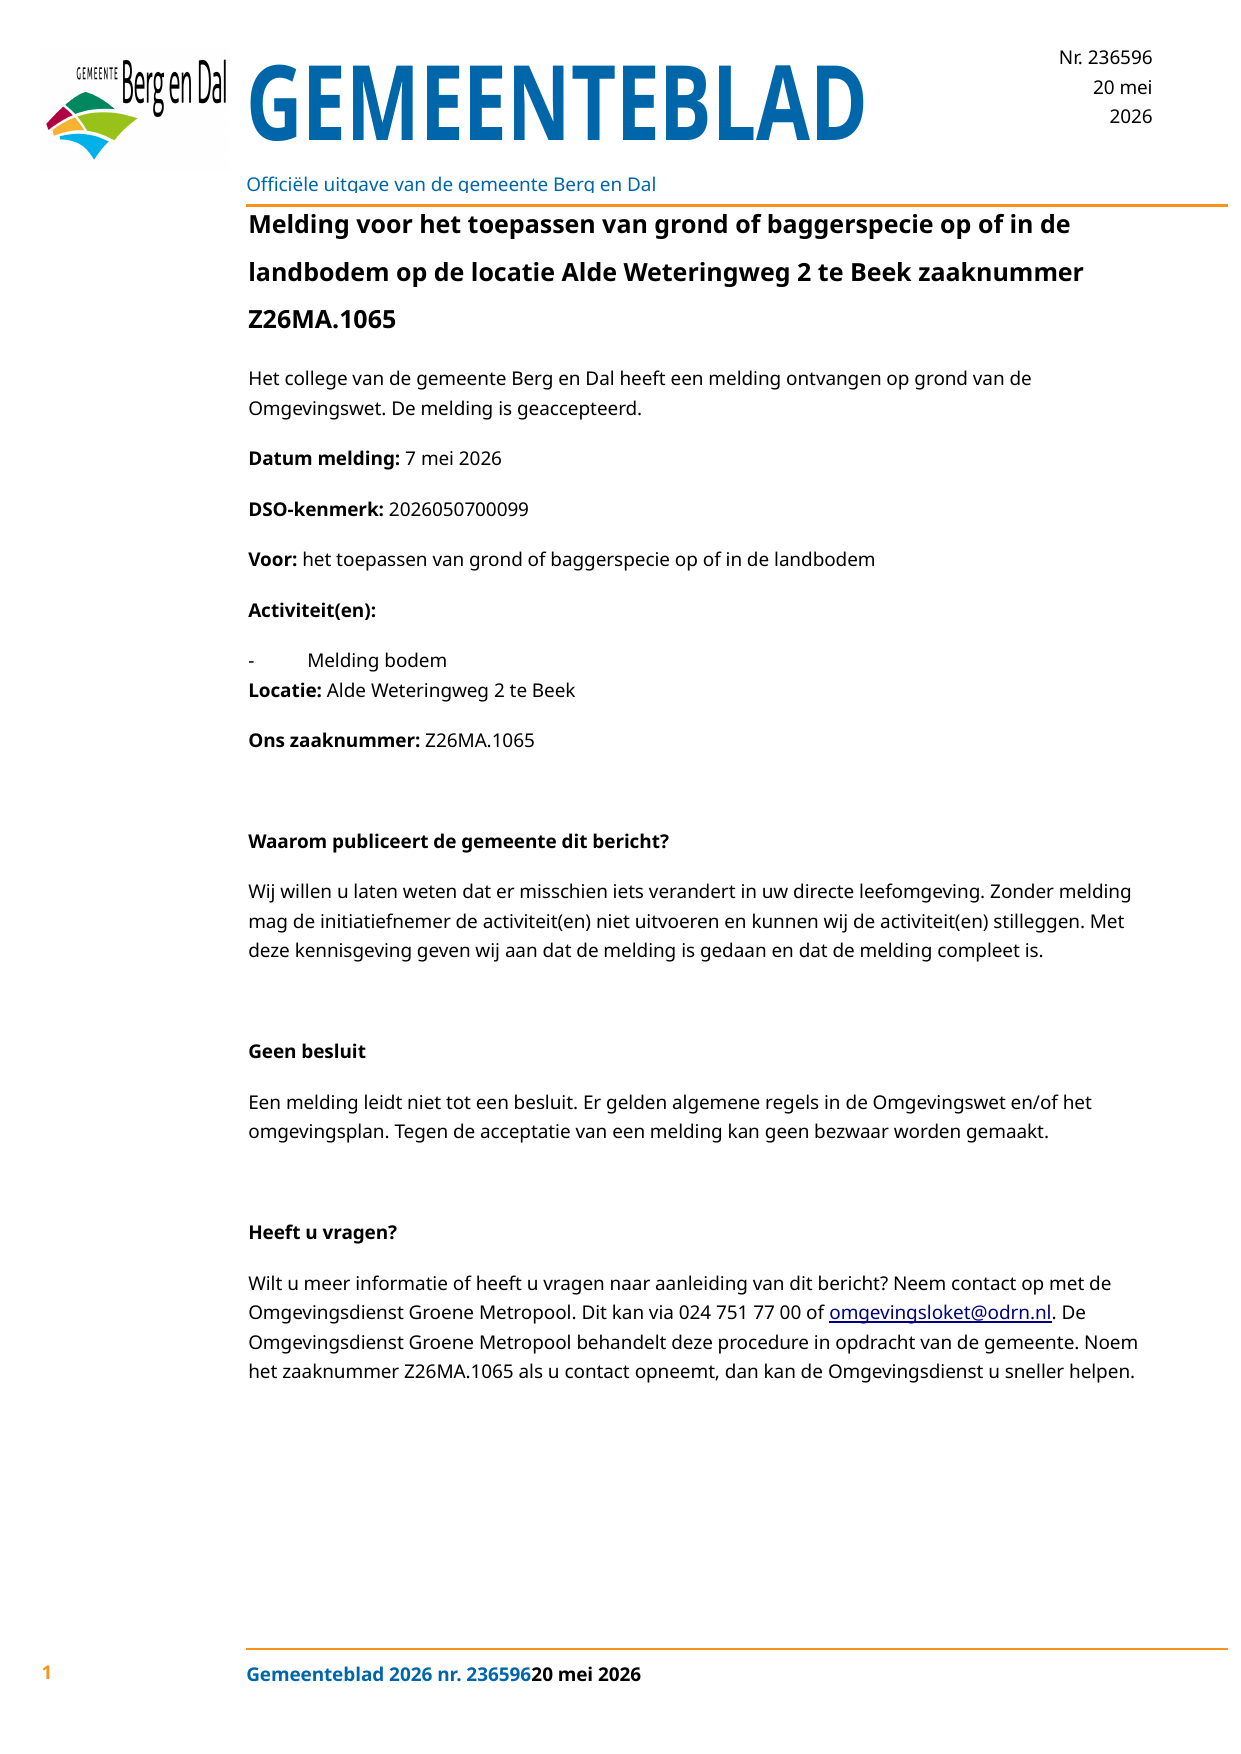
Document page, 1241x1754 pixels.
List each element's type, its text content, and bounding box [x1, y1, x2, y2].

text Geen besluit [248, 1038, 1152, 1064]
picture [41, 47, 231, 172]
text Ons zaaknummer: Z26MA.1065 [248, 727, 1152, 753]
text Activiteit(en): [248, 597, 1152, 622]
text Datum melding: 7 mei 2026 [248, 446, 1152, 471]
text Voor: het toepassen van grond of baggerspecie op of in de landbodem [248, 546, 1152, 572]
list Melding bodem [248, 647, 1152, 673]
text Waarom publiceert de gemeente dit bericht? [248, 828, 1152, 854]
text Wilt u meer informatie of heeft u vragen naar aanleiding van dit bericht? Neem contact op met de Omgevingsdienst Groene Metropool. Dit kan via 024 751 77 00 of omgevingsloket@odrn.nl. De Omgevingsdienst Groene Metropool behandelt deze procedure in opdracht van de gemeente. Noem het zaaknummer Z26MA.1065 als u contact opneemt, dan kan de Omgevingsdienst u sneller helpen. [248, 1270, 1152, 1384]
text Heeft u vragen? [248, 1219, 1152, 1245]
text Het college van de gemeente Berg en Dal heeft een melding ontvangen op grond van de Omgevingswet. De melding is geaccepteerd. [248, 366, 1152, 421]
text Wij willen u laten weten dat er misschien iets verandert in uw directe leefomgeving. Zonder melding mag de initiatiefnemer de activiteit(en) niet uitvoeren en kunnen wij de activiteit(en) stilleggen. Met deze kennisgeving geven wij aan dat de melding is gedaan en dat de melding compleet is. [248, 878, 1152, 963]
text Een melding leidt niet tot een besluit. Er gelden algemene regels in de Omgevingswet en/of het omgevingsplan. Tegen de acceptatie van een melding kan geen bezwaar worden gemaakt. [248, 1089, 1152, 1144]
text DSO-kenmerk: 2026050700099 [248, 496, 1152, 522]
text Locatie: Alde Weteringweg 2 te Beek [248, 677, 1152, 702]
text Melding voor het toepassen van grond of baggerspecie op of in de landbodem op de locatie Alde Weteringweg 2 te Beek zaaknummer Z26MA.1065 [248, 207, 1152, 336]
